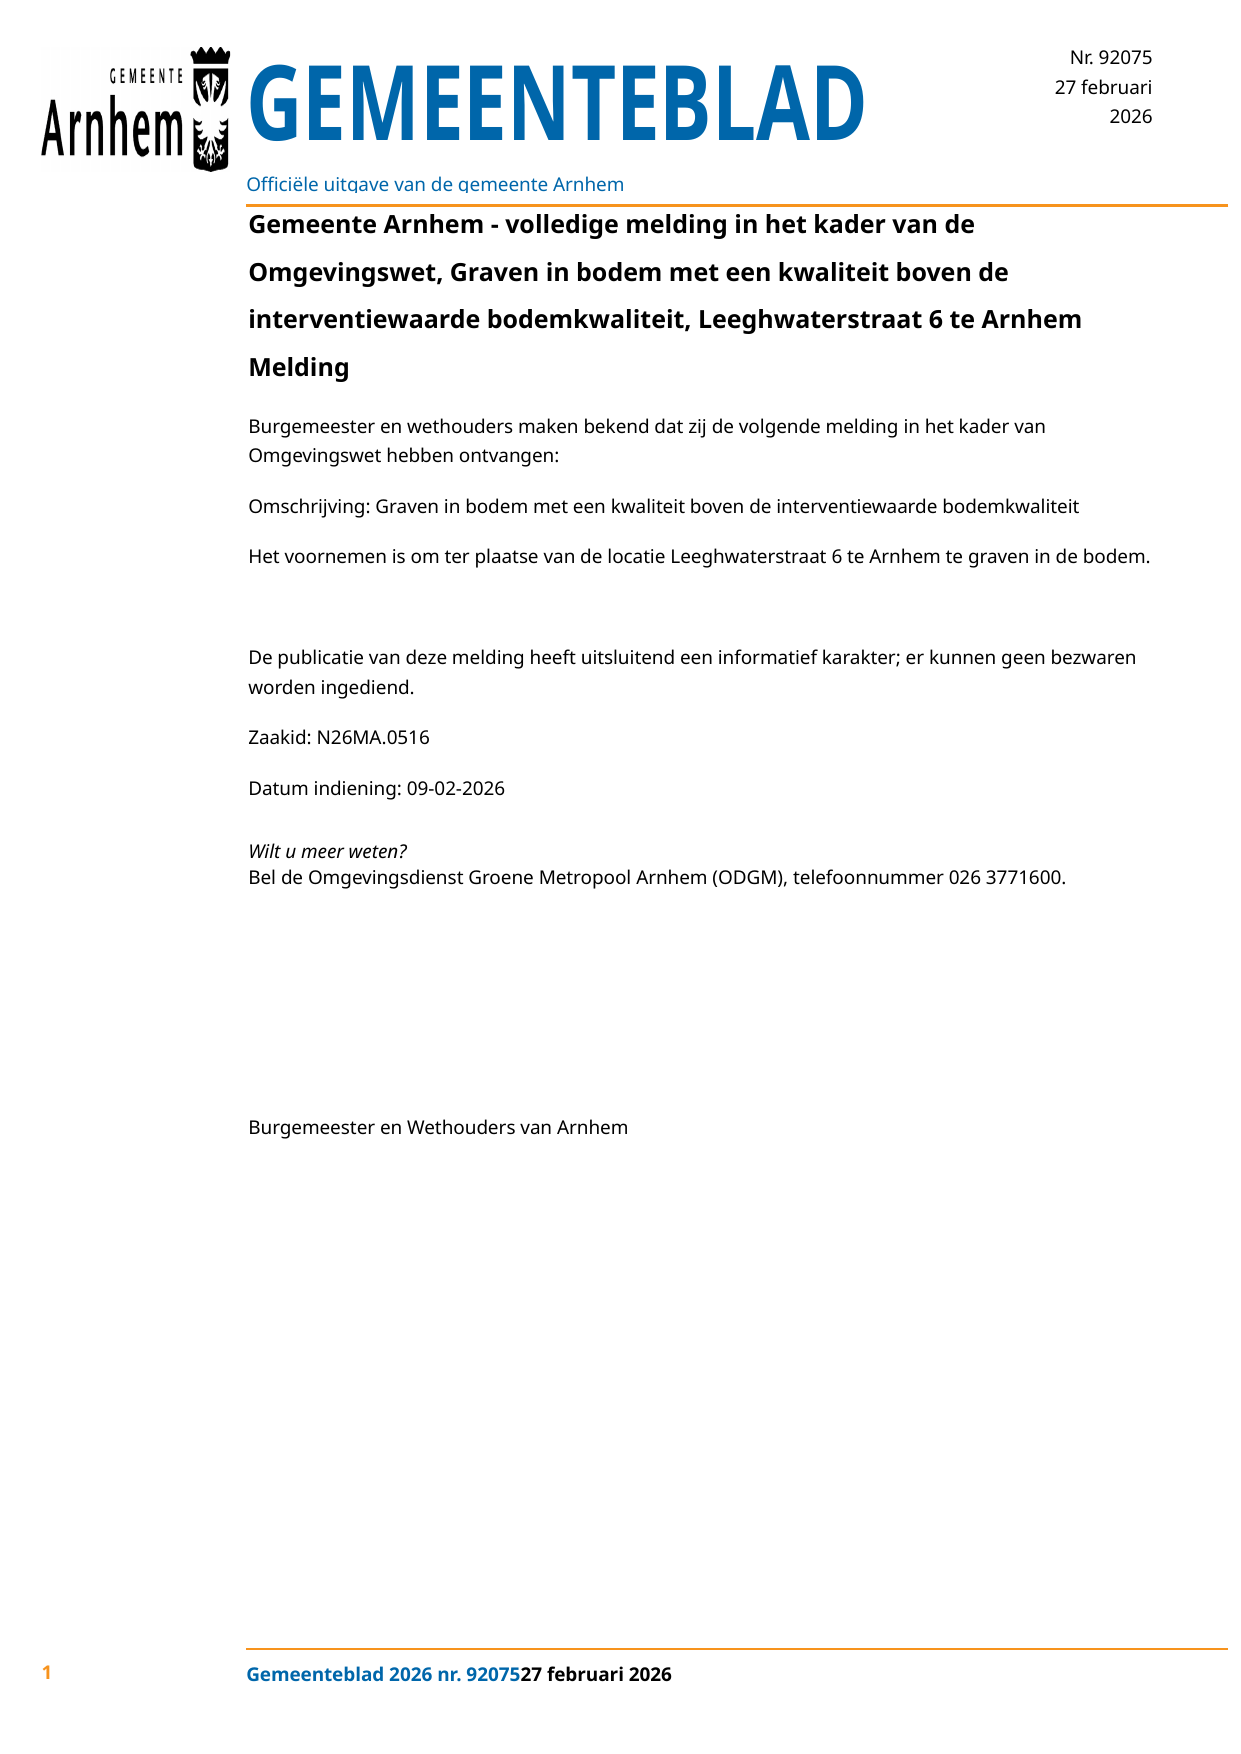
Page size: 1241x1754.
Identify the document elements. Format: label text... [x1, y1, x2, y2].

text Burgemeester en wethouders maken bekend dat zij de volgende melding in het kader van Omgevingswet hebben ontvangen: [248, 413, 1152, 468]
text De publicatie van deze melding heeft uitsluitend een informatief karakter; er kunnen geen bezwaren worden ingediend. [248, 644, 1152, 700]
text Zaakid: N26MA.0516 [248, 724, 1152, 750]
text Omschrijving: Graven in bodem met een kwaliteit boven de interventiewaarde bodemkwaliteit [248, 493, 1152, 519]
text Het voornemen is om ter plaatse van de locatie Leeghwaterstraat 6 te Arnhem te graven in de bodem. [248, 543, 1152, 569]
text Bel de Omgevingsdienst Groene Metropool Arnhem (ODGM), telefoonnummer 026 3771600. [248, 864, 1152, 890]
text Burgemeester en Wethouders van Arnhem [248, 1114, 1152, 1140]
text Datum indiening: 09-02-2026 [248, 775, 1152, 801]
text Gemeente Arnhem - volledige melding in het kader van de Omgevingswet, Graven in bodem met een kwaliteit boven de interventiewaarde bodemkwaliteit, Leeghwaterstraat 6 te Arnhem Melding [248, 207, 1152, 384]
text Wilt u meer weten? [248, 839, 1152, 864]
picture [41, 47, 231, 172]
